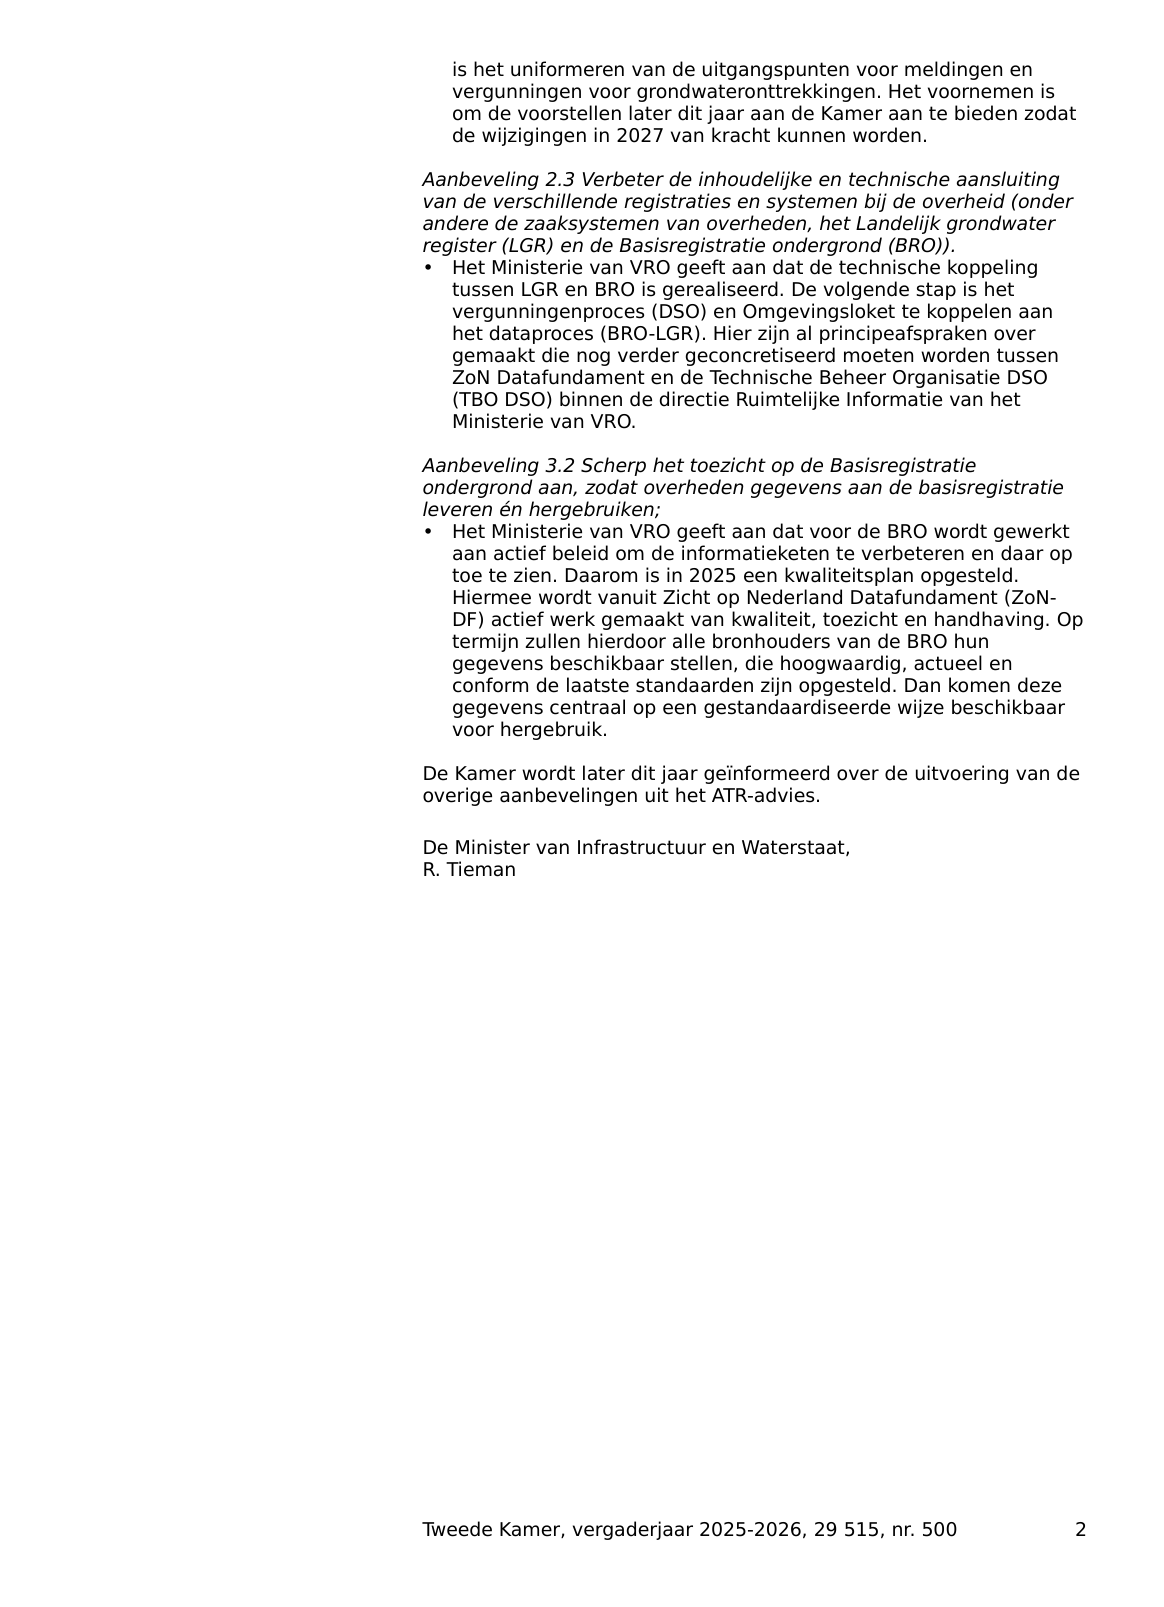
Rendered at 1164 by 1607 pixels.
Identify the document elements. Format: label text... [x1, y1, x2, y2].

text • Het Ministerie van VRO geeft aan dat de technische koppeling tussen LGR en BRO is gerealiseerd. De volgende stap is het vergunningenproces (DSO) en Omgevingsloket te koppelen aan het dataproces (BRO-LGR). Hier zijn al principeafspraken over gemaakt die nog verder geconcretiseerd moeten worden tussen ZoN Datafundament en de Technische Beheer Organisatie DSO (TBO DSO) binnen de directie Ruimtelijke Informatie van het Ministerie van VRO. [422, 257, 1087, 433]
text Aanbeveling 3.2 Scherp het toezicht op de Basisregistratie ondergrond aan, zodat overheden gegevens aan de basisregistratie leveren én hergebruiken; [422, 455, 1087, 521]
text • Het Ministerie van VRO geeft aan dat voor de BRO wordt gewerkt aan actief beleid om de informatieketen te verbeteren en daar op toe te zien. Daarom is in 2025 een kwaliteitsplan opgesteld. Hiermee wordt vanuit Zicht op Nederland Datafundament (ZoN-DF) actief werk gemaakt van kwaliteit, toezicht en handhaving. Op termijn zullen hierdoor alle bronhouders van de BRO hun gegevens beschikbaar stellen, die hoogwaardig, actueel en conform de laatste standaarden zijn opgesteld. Dan komen deze gegevens centraal op een gestandaardiseerde wijze beschikbaar voor hergebruik. [422, 521, 1087, 741]
text is het uniformeren van de uitgangspunten voor meldingen en vergunningen voor grondwateronttrekkingen. Het voornemen is om de voorstellen later dit jaar aan de Kamer aan te bieden zodat de wijzigingen in 2027 van kracht kunnen worden. [422, 59, 1087, 147]
text De Kamer wordt later dit jaar geïnformeerd over de uitvoering van de overige aanbevelingen uit het ATR-advies. [422, 763, 1087, 807]
text De Minister van Infrastructuur en Waterstaat, R. Tieman [422, 837, 1087, 881]
text Aanbeveling 2.3 Verbeter de inhoudelijke en technische aansluiting van de verschillende registraties en systemen bij de overheid (onder andere de zaaksystemen van overheden, het Landelijk grondwater register (LGR) en de Basisregistratie ondergrond (BRO)). [422, 169, 1087, 257]
